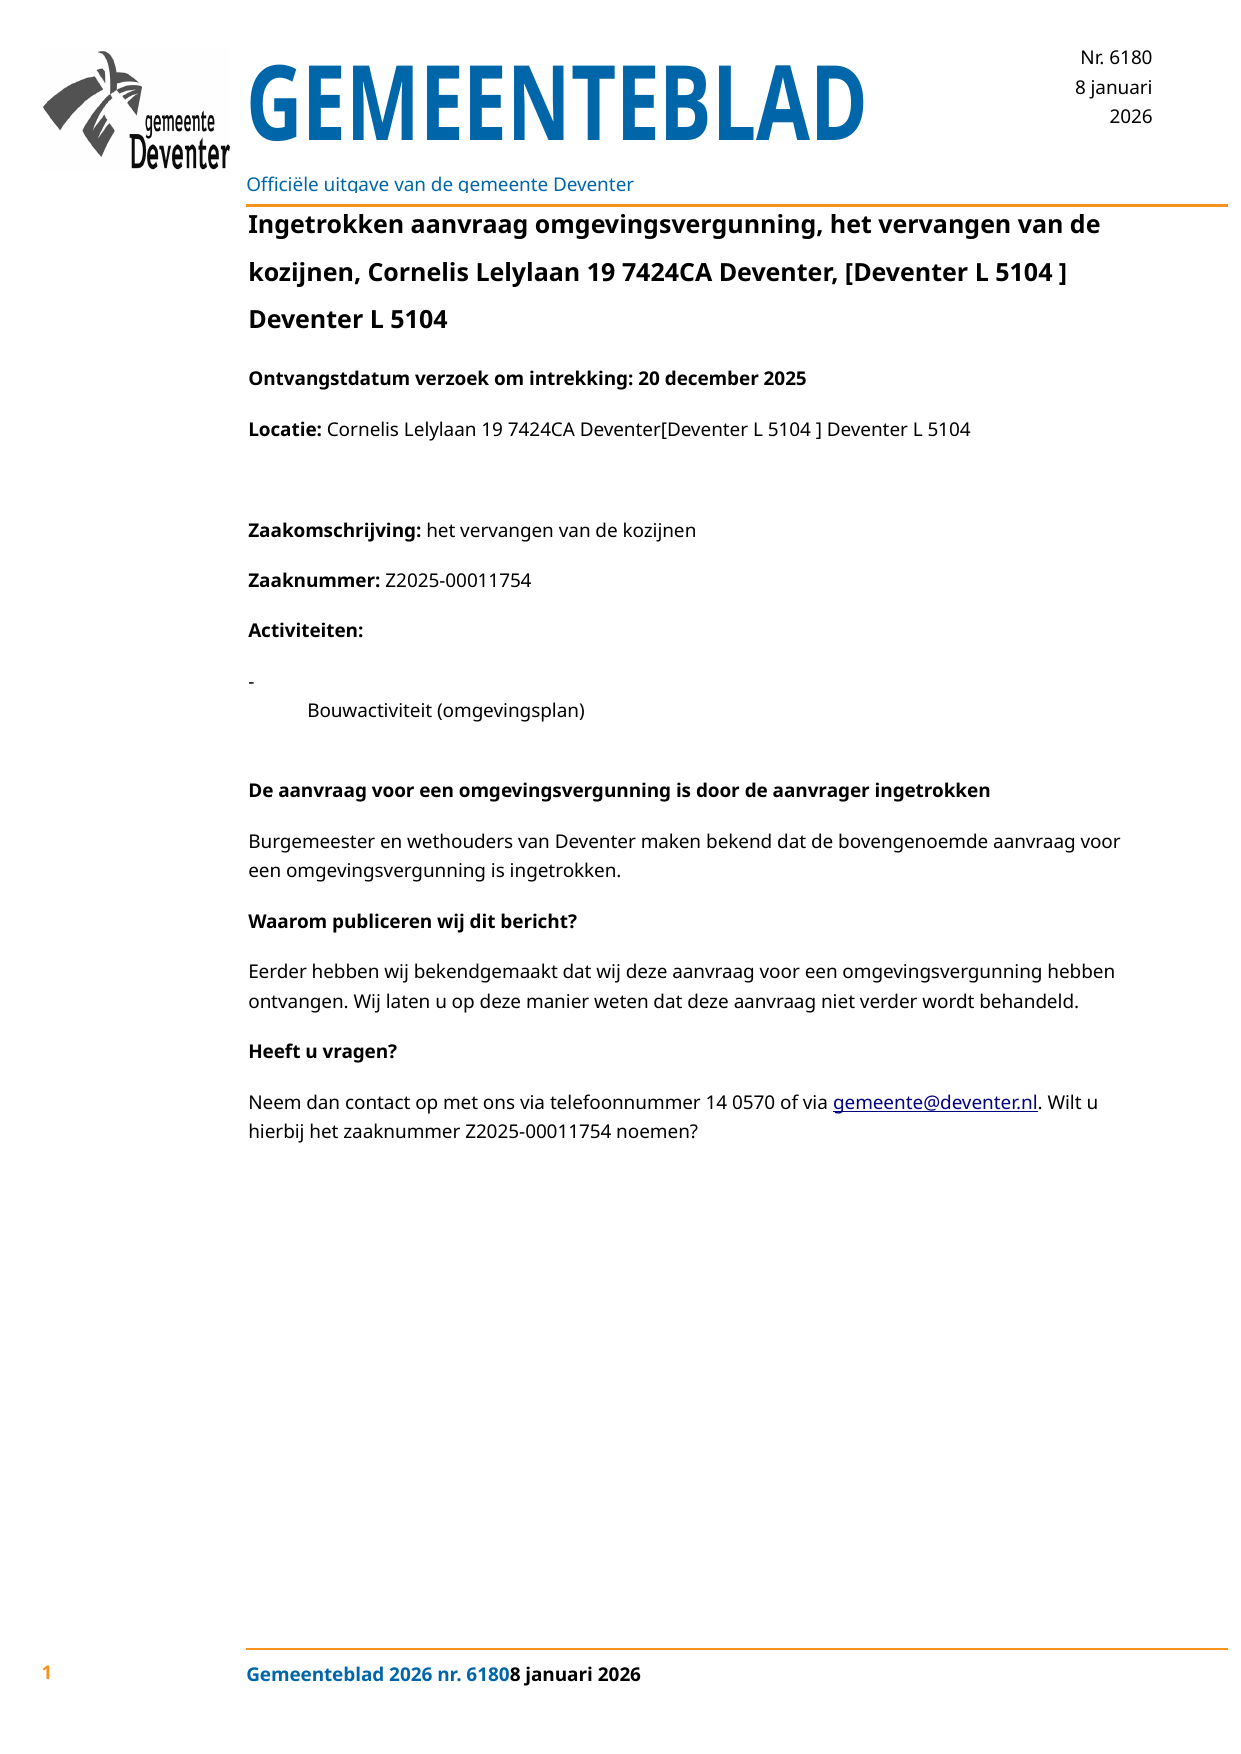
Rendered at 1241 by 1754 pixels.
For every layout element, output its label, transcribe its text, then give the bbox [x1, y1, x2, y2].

text Ingetrokken aanvraag omgevingsvergunning, het vervangen van de kozijnen, Cornelis Lelylaan 19 7424CA Deventer, [Deventer L 5104 ] Deventer L 5104 [248, 207, 1152, 336]
text Burgemeester en wethouders van Deventer maken bekend dat de bovengenoemde aanvraag voor een omgevingsvergunning is ingetrokken. [248, 828, 1152, 883]
text Neem dan contact op met ons via telefoonnummer 14 0570 of via gemeente@deventer.nl. Wilt u hierbij het zaaknummer Z2025-00011754 noemen? [248, 1089, 1152, 1144]
text Heeft u vragen? [248, 1038, 1152, 1064]
text Activiteiten: [248, 618, 1152, 643]
text Ontvangstdatum verzoek om intrekking: 20 december 2025 [248, 366, 1152, 391]
list Bouwactiviteit (omgevingsplan) [248, 698, 1152, 723]
picture [41, 47, 231, 172]
text Zaaknummer: Z2025-00011754 [248, 567, 1152, 593]
text Zaakomschrijving: het vervangen van de kozijnen [248, 517, 1152, 542]
text Eerder hebben wij bekendgemaakt dat wij deze aanvraag voor een omgevingsvergunning hebben ontvangen. Wij laten u op deze manier weten dat deze aanvraag niet verder wordt behandeld. [248, 958, 1152, 1014]
text Waarom publiceren wij dit bericht? [248, 908, 1152, 934]
text De aanvraag voor een omgevingsvergunning is door de aanvrager ingetrokken [248, 778, 1152, 803]
text Locatie: Cornelis Lelylaan 19 7424CA Deventer[Deventer L 5104 ] Deventer L 5104 [248, 416, 1152, 442]
